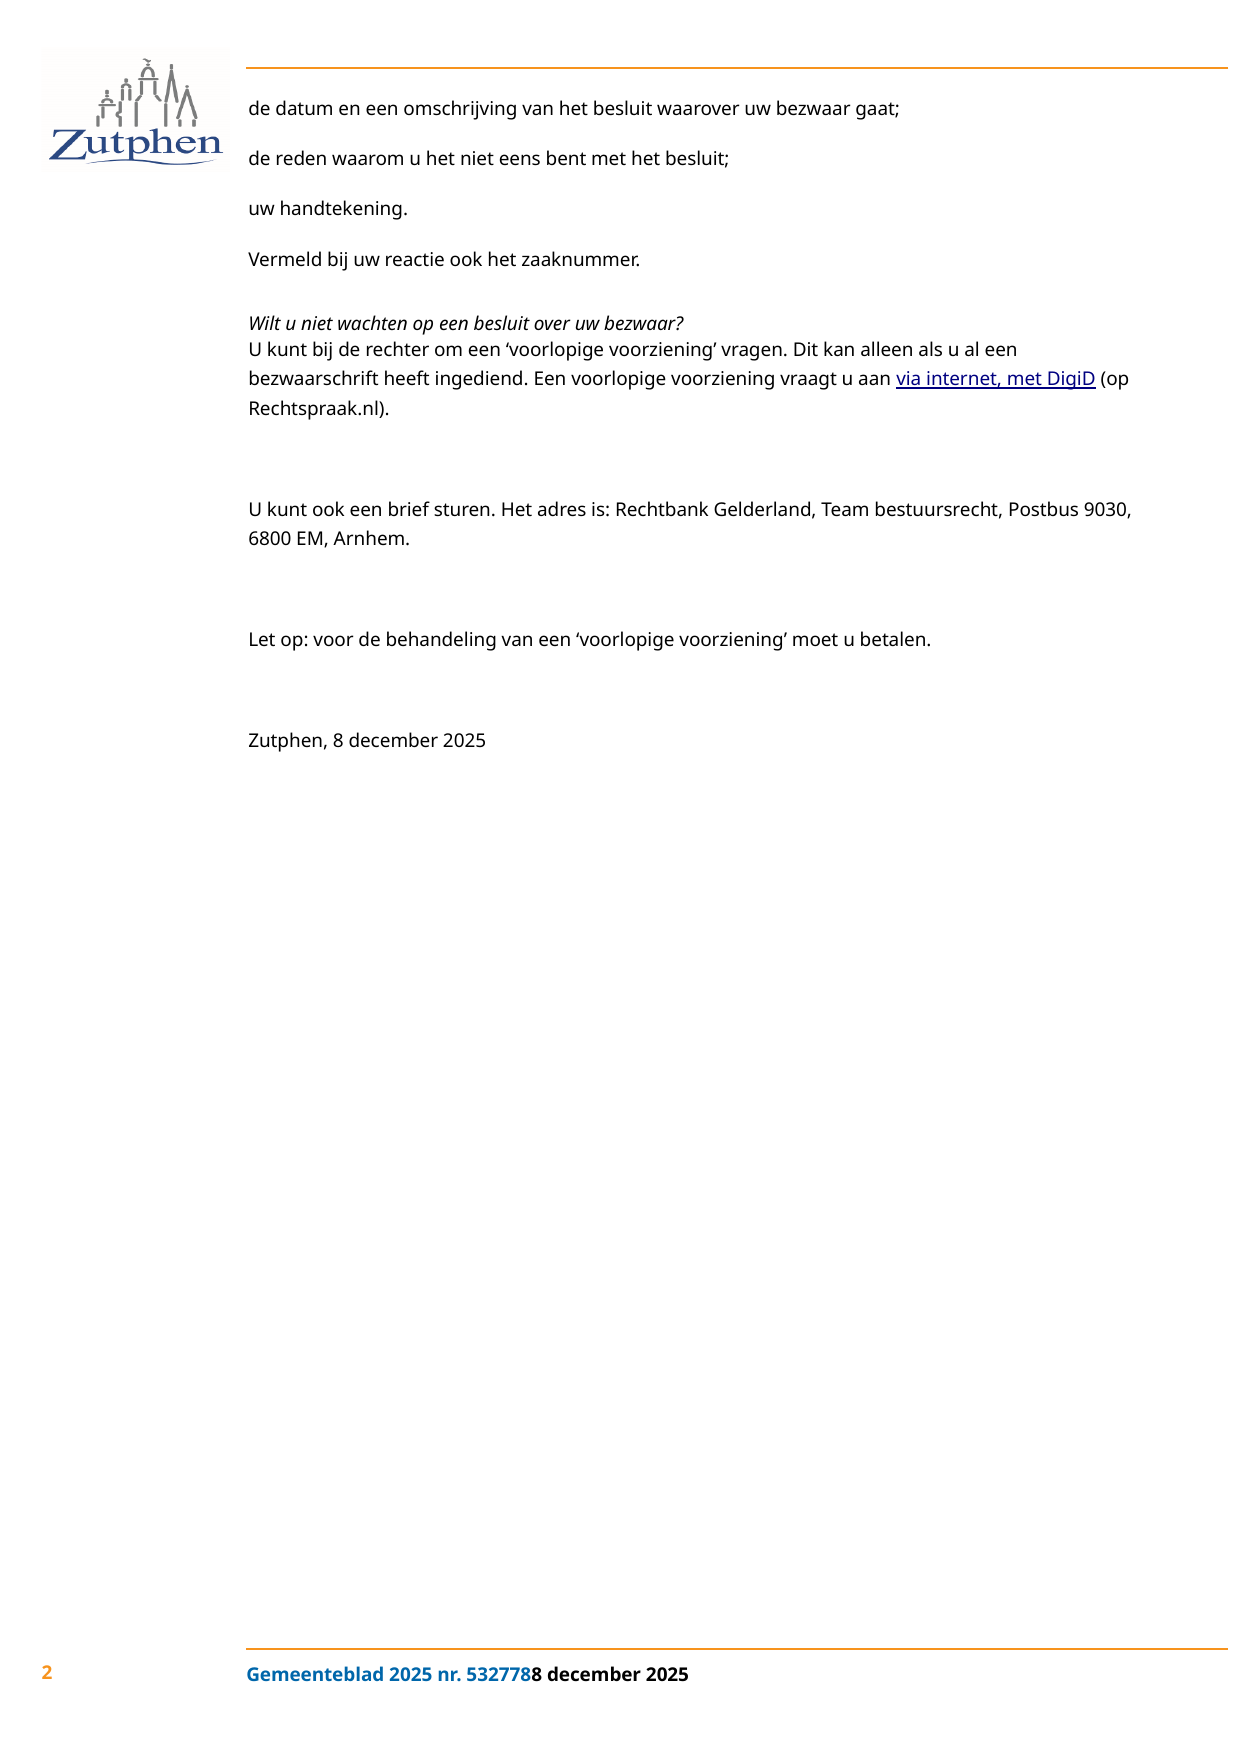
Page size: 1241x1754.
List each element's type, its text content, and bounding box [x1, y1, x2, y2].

text Vermeld bij uw reactie ook het zaaknummer. [248, 246, 1152, 272]
text Wilt u niet wachten op een besluit over uw bezwaar? [248, 310, 1152, 336]
text de reden waarom u het niet eens bent met het besluit; [248, 145, 1152, 171]
text Zutphen, 8 december 2025 [248, 727, 1152, 753]
text de datum en een omschrijving van het besluit waarover uw bezwaar gaat; [248, 95, 1152, 121]
text U kunt bij de rechter om een ‘voorlopige voorziening’ vragen. Dit kan alleen als u al een bezwaarschrift heeft ingediend. Een voorlopige voorziening vraagt u aan via internet, met DigiD (op Rechtspraak.nl). [248, 336, 1152, 421]
picture [41, 47, 231, 172]
text U kunt ook een brief sturen. Het adres is: Rechtbank Gelderland, Team bestuursrecht, Postbus 9030, 6800 EM, Arnhem. [248, 496, 1152, 551]
text Let op: voor de behandeling van een ‘voorlopige voorziening’ moet u betalen. [248, 626, 1152, 652]
text uw handtekening. [248, 196, 1152, 221]
